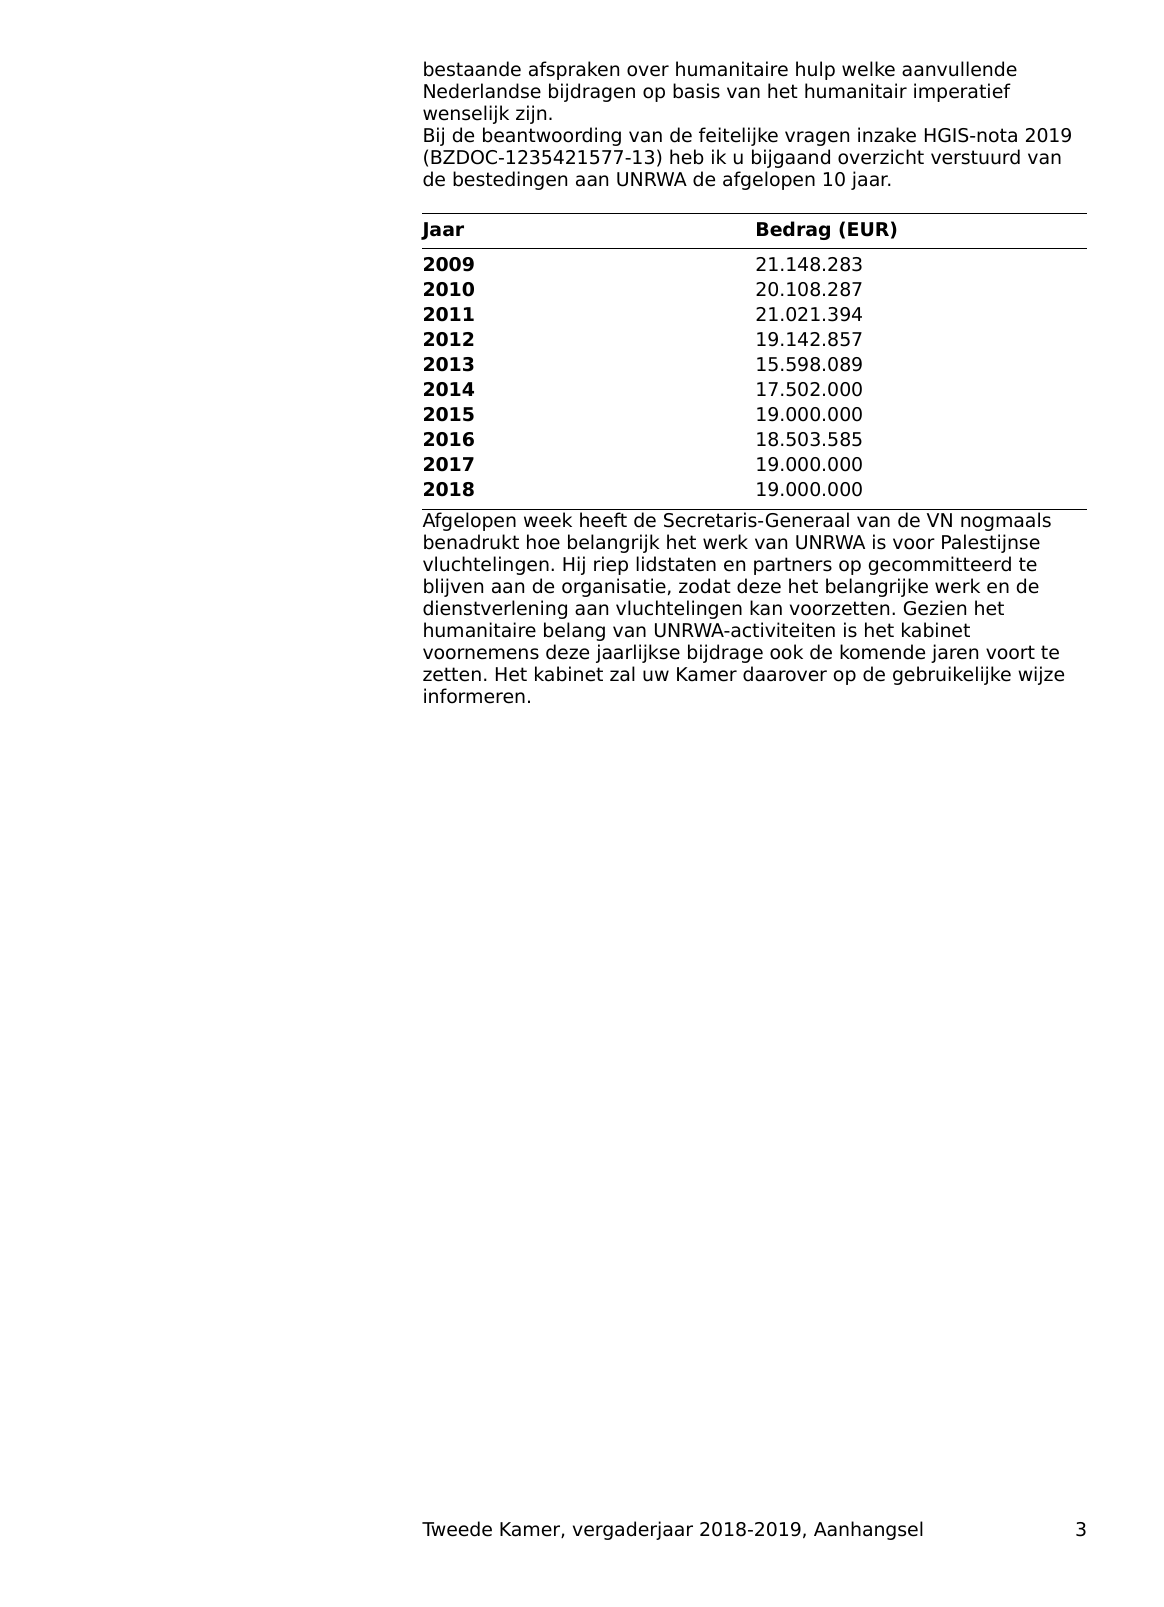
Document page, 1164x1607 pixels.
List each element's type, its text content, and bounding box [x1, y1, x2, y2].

table_cell 21.148.283 [749, 249, 1076, 279]
table_cell 18.503.585 [749, 429, 1076, 454]
table_cell [1076, 249, 1087, 279]
table_cell 2016 [422, 429, 749, 454]
table_cell [1076, 404, 1087, 429]
table_cell 15.598.089 [749, 354, 1076, 379]
table_cell [1076, 279, 1087, 304]
table_header Bedrag (EUR) [749, 214, 1076, 248]
text Afgelopen week heeft de Secretaris-Generaal van de VN nogmaals benadrukt hoe belangrijk het werk van UNRWA is voor Palestijnse vluchtelingen. Hij riep lidstaten en partners op gecommitteerd te blijven aan de organisatie, zodat deze het belangrijke werk en de dienstverlening aan vluchtelingen kan voorzetten. Gezien het humanitaire belang van UNRWA-activiteiten is het kabinet voornemens deze jaarlijkse bijdrage ook de komende jaren voort te zetten. Het kabinet zal uw Kamer daarover op de gebruikelijke wijze informeren. [422, 510, 1087, 707]
text bestaande afspraken over humanitaire hulp welke aanvullende Nederlandse bijdragen op basis van het humanitair imperatief wenselijk zijn. [422, 59, 1087, 125]
table_cell 2012 [422, 329, 749, 354]
table_cell 17.502.000 [749, 379, 1076, 404]
table_cell 2010 [422, 279, 749, 304]
table_cell 2018 [422, 479, 749, 509]
table_cell [1076, 304, 1087, 329]
table_cell [1076, 429, 1087, 454]
table_cell [1076, 379, 1087, 404]
table_cell [1076, 479, 1087, 509]
table_cell 21.021.394 [749, 304, 1076, 329]
table_cell 19.142.857 [749, 329, 1076, 354]
table_header [1076, 214, 1087, 248]
table_cell [1076, 454, 1087, 479]
table_cell 2017 [422, 454, 749, 479]
table_cell 2011 [422, 304, 749, 329]
table_cell 19.000.000 [749, 479, 1076, 509]
table_cell 2013 [422, 354, 749, 379]
text Bij de beantwoording van de feitelijke vragen inzake HGIS-nota 2019 (BZDOC-1235421577-13) heb ik u bijgaand overzicht verstuurd van de bestedingen aan UNRWA de afgelopen 10 jaar. [422, 125, 1087, 191]
table_cell 2014 [422, 379, 749, 404]
table_cell 19.000.000 [749, 404, 1076, 429]
table_header Jaar [422, 214, 749, 248]
table_cell [1076, 354, 1087, 379]
table_cell 19.000.000 [749, 454, 1076, 479]
table_cell 2015 [422, 404, 749, 429]
table_cell 20.108.287 [749, 279, 1076, 304]
table_cell 2009 [422, 249, 749, 279]
table_cell [1076, 329, 1087, 354]
